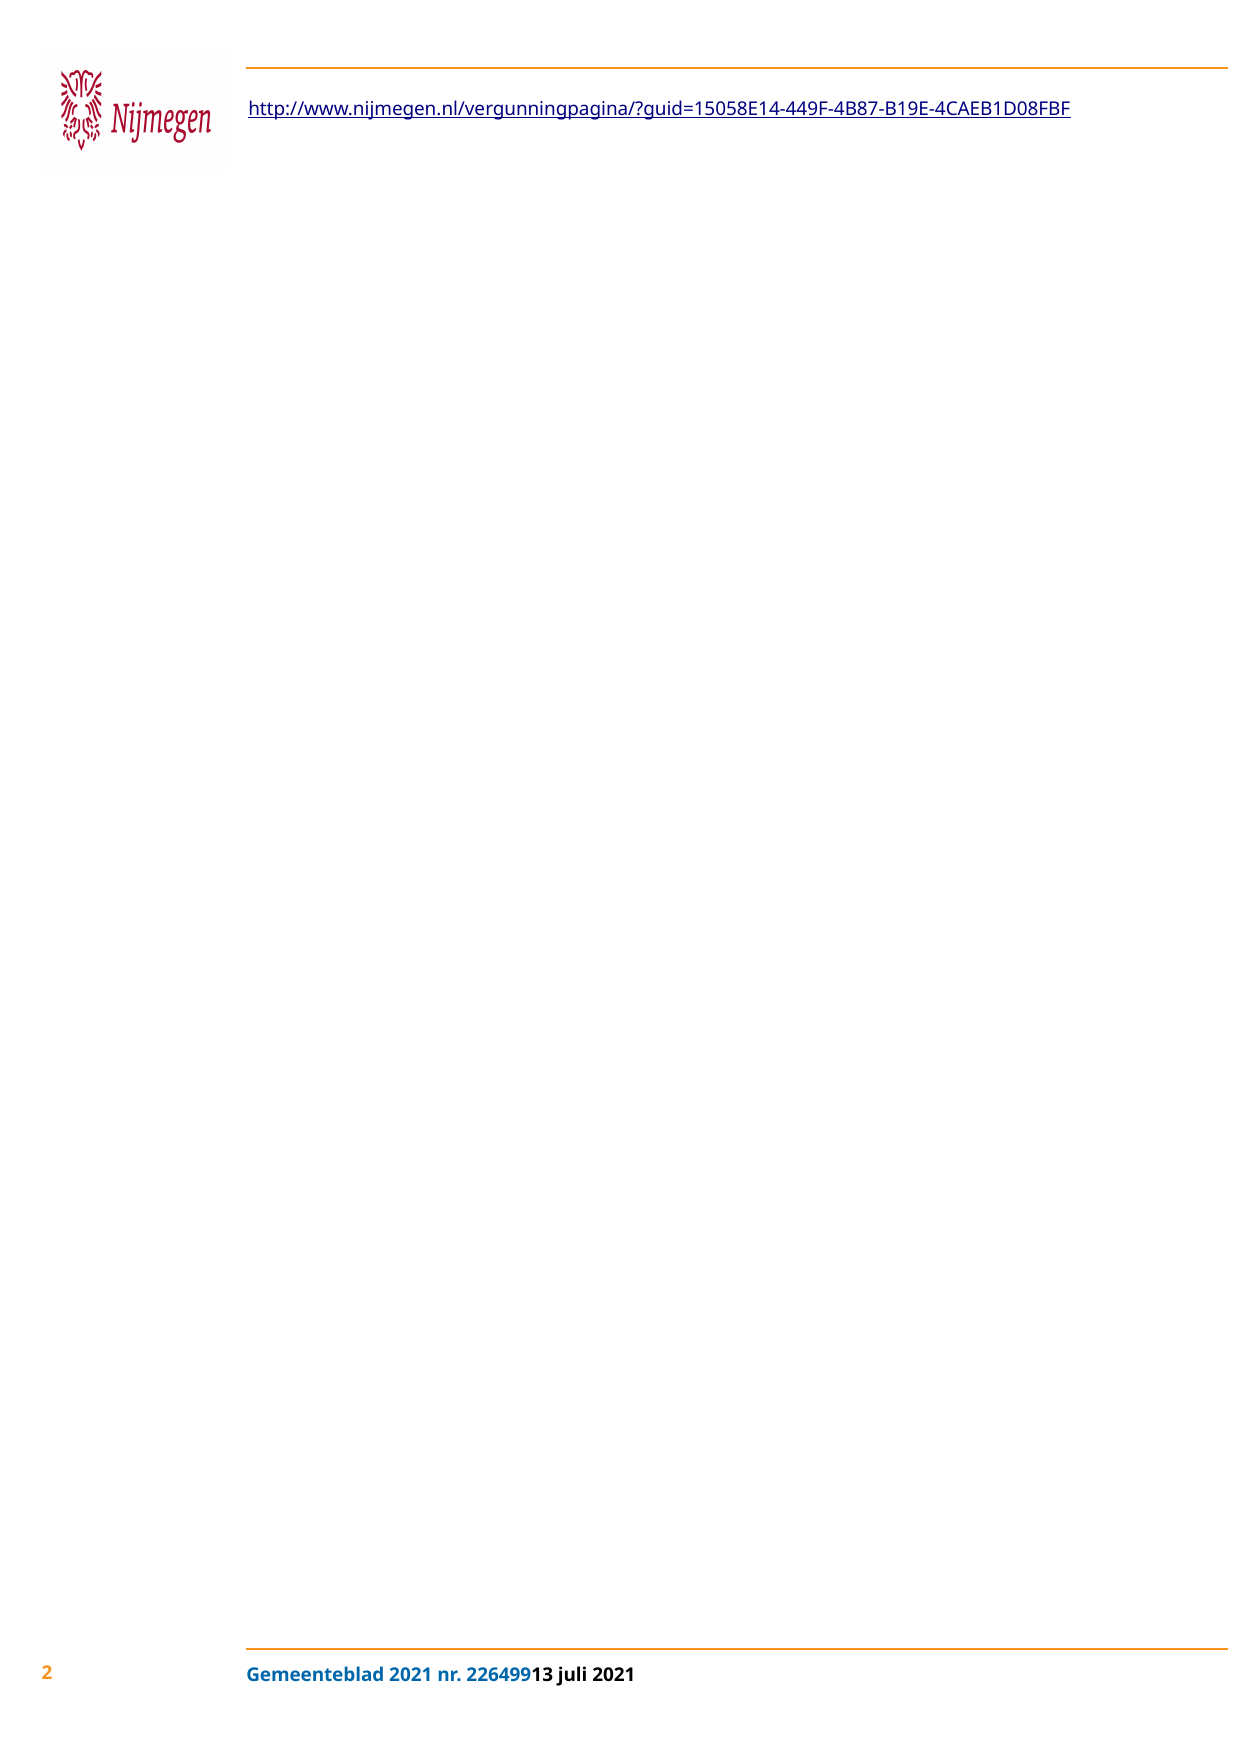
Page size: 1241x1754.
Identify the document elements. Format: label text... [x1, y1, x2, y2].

picture [41, 47, 231, 172]
text http://www.nijmegen.nl/vergunningpagina/?guid=15058E14-449F-4B87-B19E-4CAEB1D08FBF [248, 95, 1152, 121]
